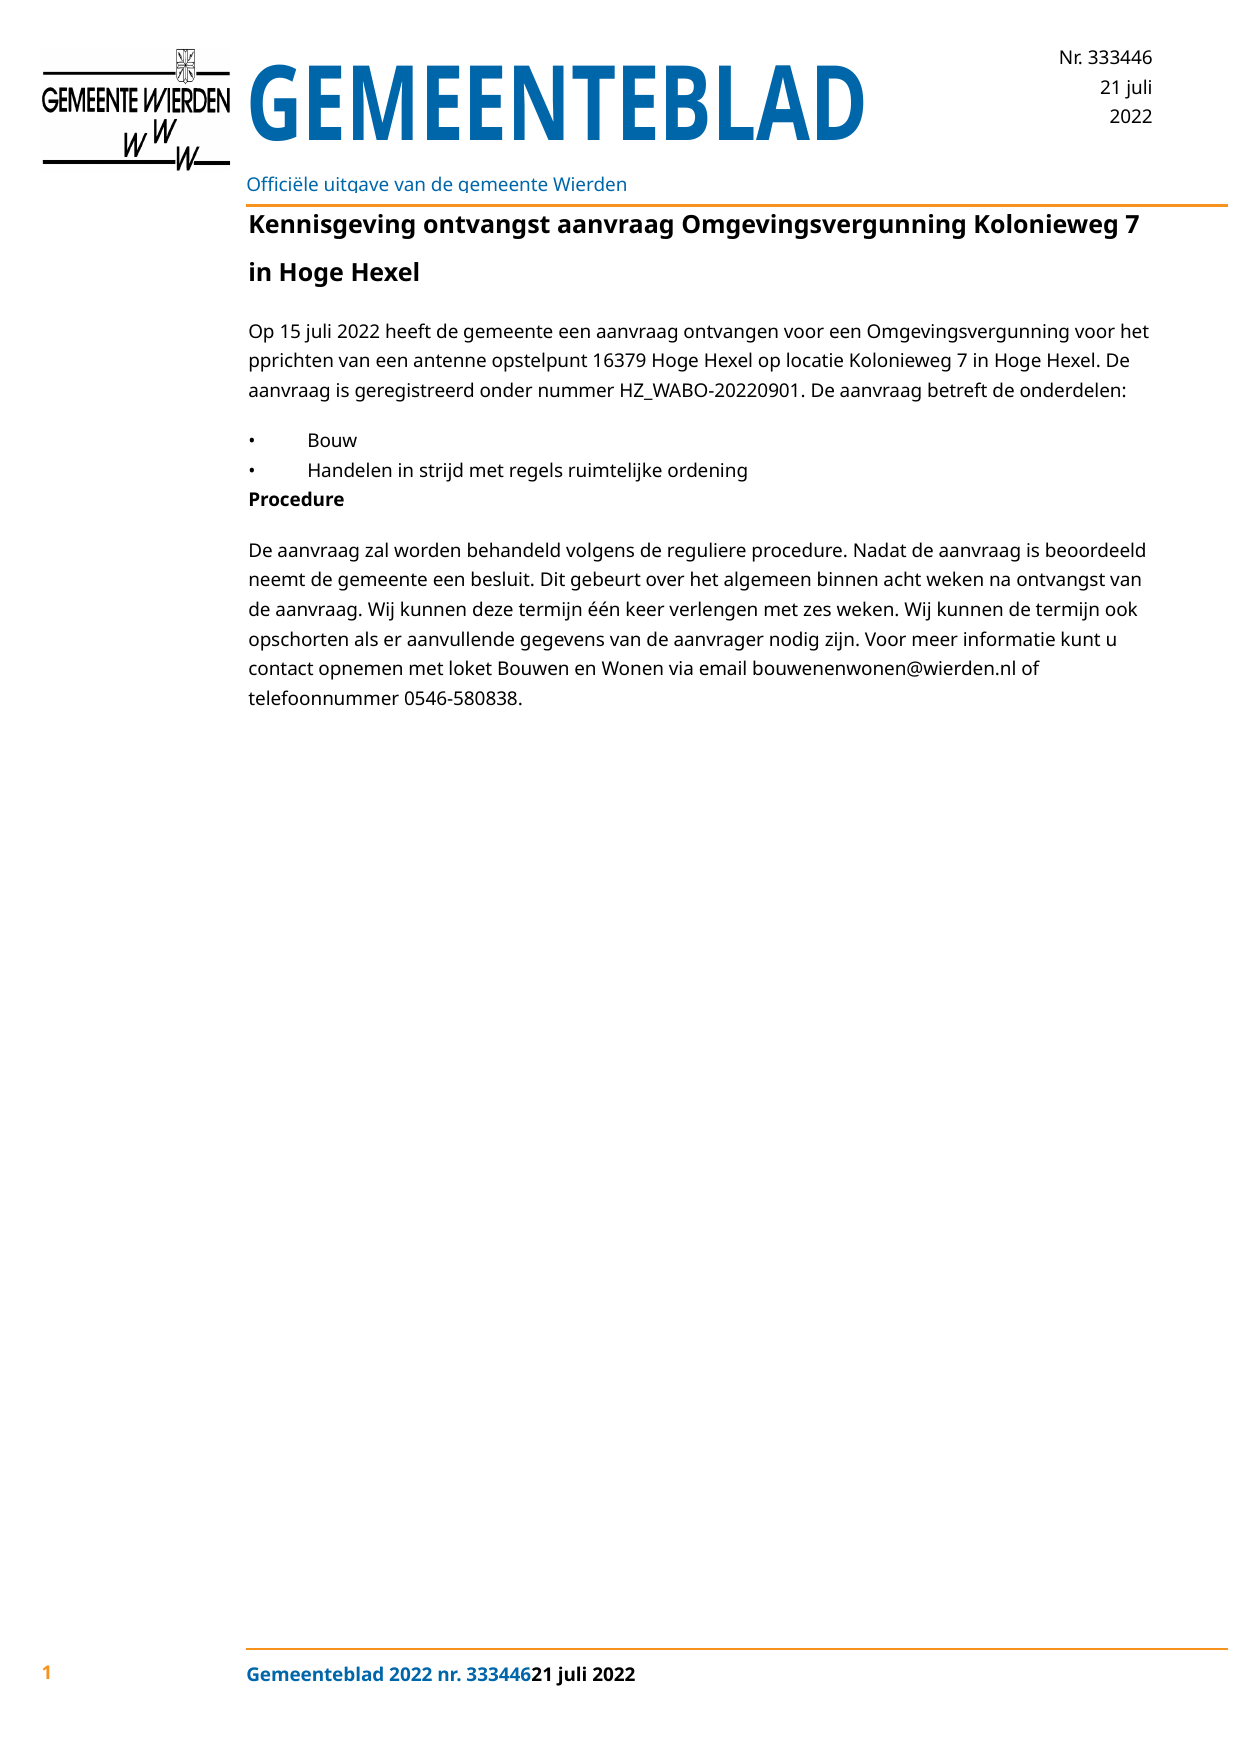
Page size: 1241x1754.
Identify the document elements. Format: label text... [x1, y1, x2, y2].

text Kennisgeving ontvangst aanvraag Omgevingsvergunning Kolonieweg 7 in Hoge Hexel [248, 207, 1152, 288]
text Procedure [248, 487, 1152, 512]
picture [41, 47, 231, 172]
list Handelen in strijd met regels ruimtelijke ordening [248, 457, 1152, 483]
list Bouw [248, 427, 1152, 453]
text Op 15 juli 2022 heeft de gemeente een aanvraag ontvangen voor een Omgevingsvergunning voor het pprichten van een antenne opstelpunt 16379 Hoge Hexel op locatie Kolonieweg 7 in Hoge Hexel. De aanvraag is geregistreerd onder nummer HZ_WABO-20220901. De aanvraag betreft de onderdelen: [248, 318, 1152, 403]
text De aanvraag zal worden behandeld volgens de reguliere procedure. Nadat de aanvraag is beoordeeld neemt de gemeente een besluit. Dit gebeurt over het algemeen binnen acht weken na ontvangst van de aanvraag. Wij kunnen deze termijn één keer verlengen met zes weken. Wij kunnen de termijn ook opschorten als er aanvullende gegevens van de aanvrager nodig zijn. Voor meer informatie kunt u contact opnemen met loket Bouwen en Wonen via email bouwenenwonen@wierden.nl of telefoonnummer 0546-580838. [248, 537, 1152, 711]
